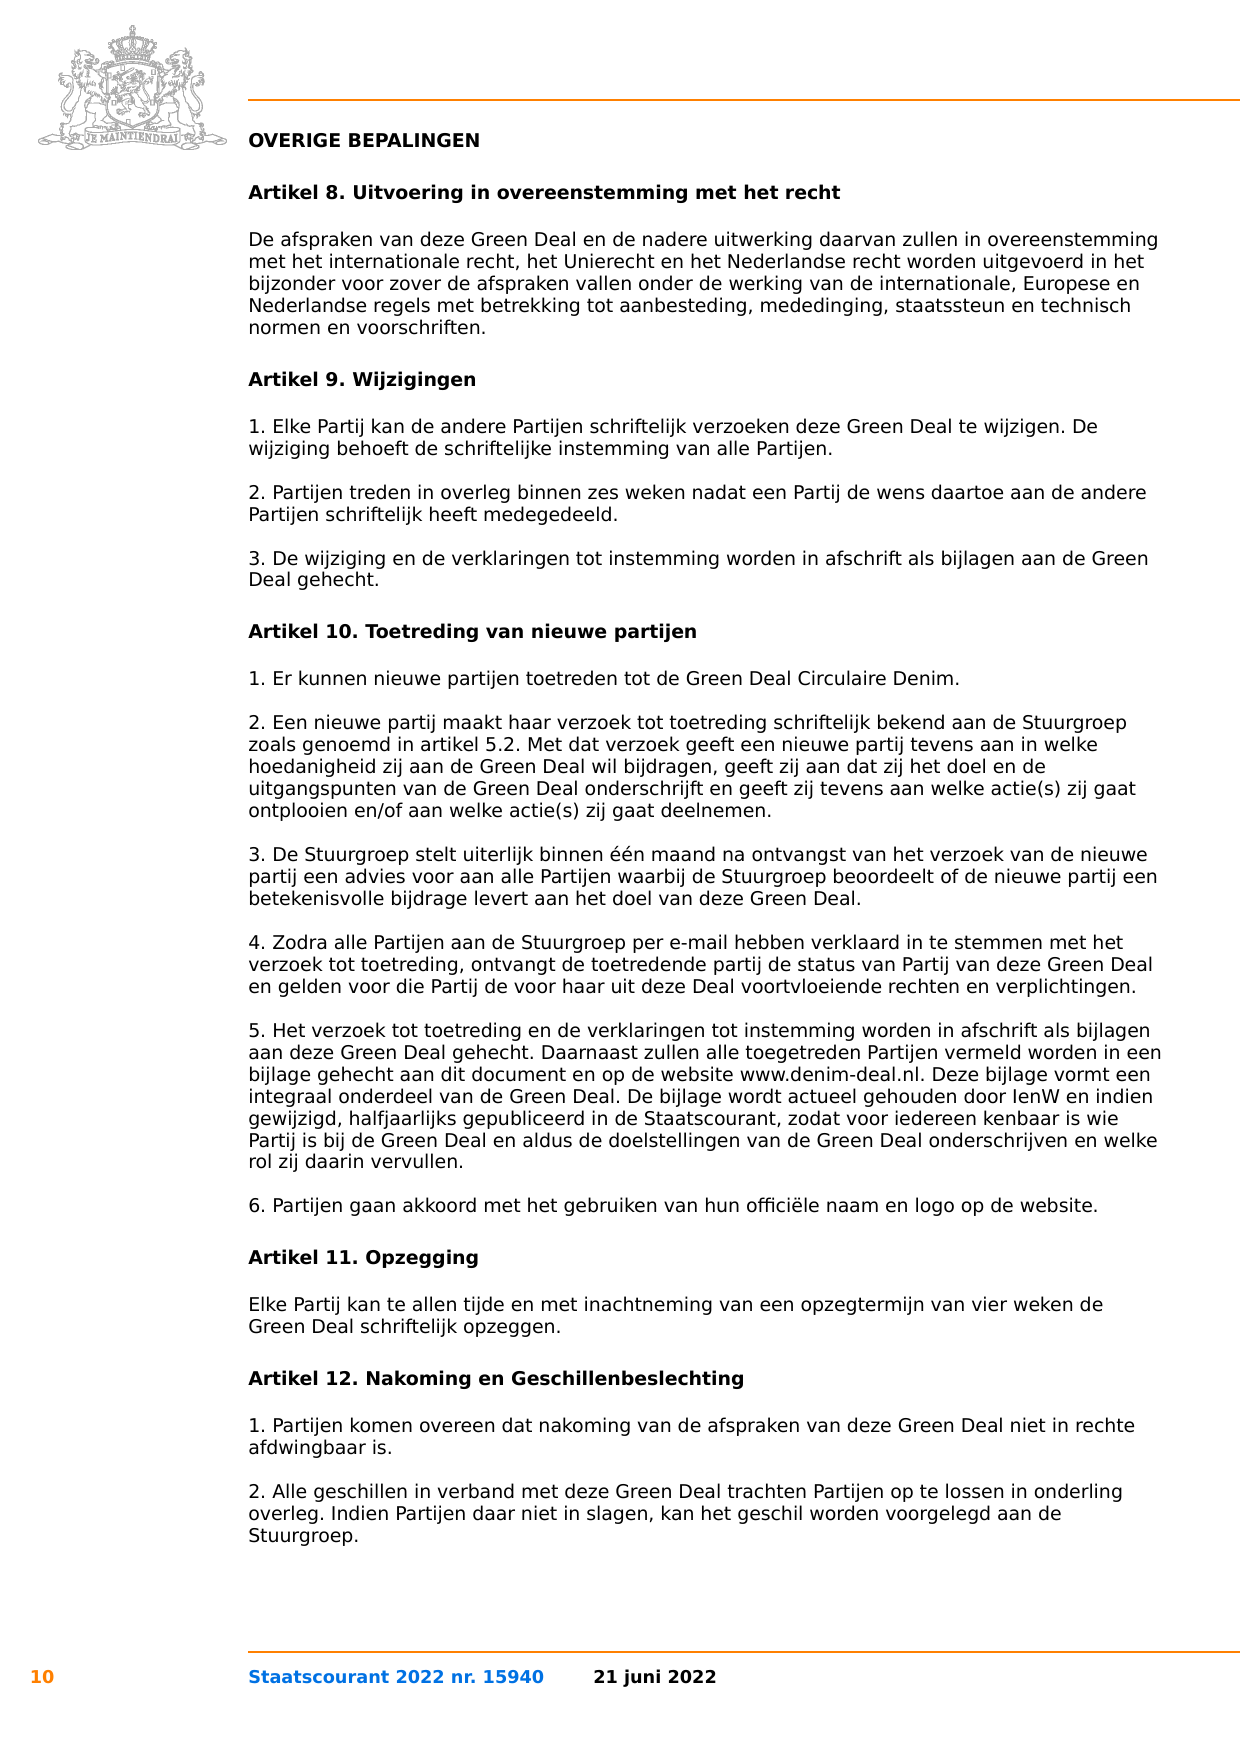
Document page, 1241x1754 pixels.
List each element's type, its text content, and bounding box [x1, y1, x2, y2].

subtitle Artikel 11. Opzegging [248, 1247, 1163, 1269]
text 1. Er kunnen nieuwe partijen toetreden tot de Green Deal Circulaire Denim. [248, 668, 1163, 690]
text 1. Elke Partij kan de andere Partijen schriftelijk verzoeken deze Green Deal te wijzigen. De wijziging behoeft de schriftelijke instemming van alle Partijen. [248, 416, 1163, 460]
subtitle Artikel 10. Toetreding van nieuwe partijen [248, 621, 1163, 643]
text 2. Partijen treden in overleg binnen zes weken nadat een Partij de wens daartoe aan de andere Partijen schriftelijk heeft medegedeeld. [248, 482, 1163, 526]
text 6. Partijen gaan akkoord met het gebruiken van hun officiële naam en logo op de website. [248, 1195, 1163, 1217]
text 5. Het verzoek tot toetreding en de verklaringen tot instemming worden in afschrift als bijlagen aan deze Green Deal gehecht. Daarnaast zullen alle toegetreden Partijen vermeld worden in een bijlage gehecht aan dit document en op de website www.denim-deal.nl. Deze bijlage vormt een integraal onderdeel van de Green Deal. De bijlage wordt actueel gehouden door IenW en indien gewijzigd, halfjaarlijks gepubliceerd in de Staatscourant, zodat voor iedereen kenbaar is wie Partij is bij de Green Deal en aldus de doelstellingen van de Green Deal onderschrijven en welke rol zij daarin vervullen. [248, 1019, 1163, 1173]
text 2. Een nieuwe partij maakt haar verzoek tot toetreding schriftelijk bekend aan de Stuurgroep zoals genoemd in artikel 5.2. Met dat verzoek geeft een nieuwe partij tevens aan in welke hoedanigheid zij aan de Green Deal wil bijdragen, geeft zij aan dat zij het doel en de uitgangspunten van de Green Deal onderschrijft en geeft zij tevens aan welke actie(s) zij gaat ontplooien en/of aan welke actie(s) zij gaat deelnemen. [248, 712, 1163, 822]
text 3. De Stuurgroep stelt uiterlijk binnen één maand na ontvangst van het verzoek van de nieuwe partij een advies voor aan alle Partijen waarbij de Stuurgroep beoordeelt of de nieuwe partij een betekenisvolle bijdrage levert aan het doel van deze Green Deal. [248, 844, 1163, 910]
subtitle OVERIGE BEPALINGEN [248, 130, 1163, 152]
subtitle Artikel 8. Uitvoering in overeenstemming met het recht [248, 182, 1163, 204]
subtitle Artikel 12. Nakoming en Geschillenbeslechting [248, 1368, 1163, 1390]
text De afspraken van deze Green Deal en de nadere uitwerking daarvan zullen in overeenstemming met het internationale recht, het Unierecht en het Nederlandse recht worden uitgevoerd in het bijzonder voor zover de afspraken vallen onder de werking van de internationale, Europese en Nederlandse regels met betrekking tot aanbesteding, mededinging, staatssteun en technisch normen en voorschriften. [248, 229, 1163, 339]
subtitle Artikel 9. Wijzigingen [248, 369, 1163, 391]
text 2. Alle geschillen in verband met deze Green Deal trachten Partijen op te lossen in onderling overleg. Indien Partijen daar niet in slagen, kan het geschil worden voorgelegd aan de Stuurgroep. [248, 1481, 1163, 1547]
text 3. De wijziging en de verklaringen tot instemming worden in afschrift als bijlagen aan de Green Deal gehecht. [248, 547, 1163, 591]
text 1. Partijen komen overeen dat nakoming van de afspraken van deze Green Deal niet in rechte afdwingbaar is. [248, 1415, 1163, 1459]
text 4. Zodra alle Partijen aan de Stuurgroep per e-mail hebben verklaard in te stemmen met het verzoek tot toetreding, ontvangt de toetredende partij de status van Partij van deze Green Deal en gelden voor die Partij de voor haar uit deze Deal voortvloeiende rechten en verplichtingen. [248, 932, 1163, 998]
text Elke Partij kan te allen tijde en met inachtneming van een opzegtermijn van vier weken de Green Deal schriftelijk opzeggen. [248, 1294, 1163, 1338]
picture [38, 25, 227, 150]
